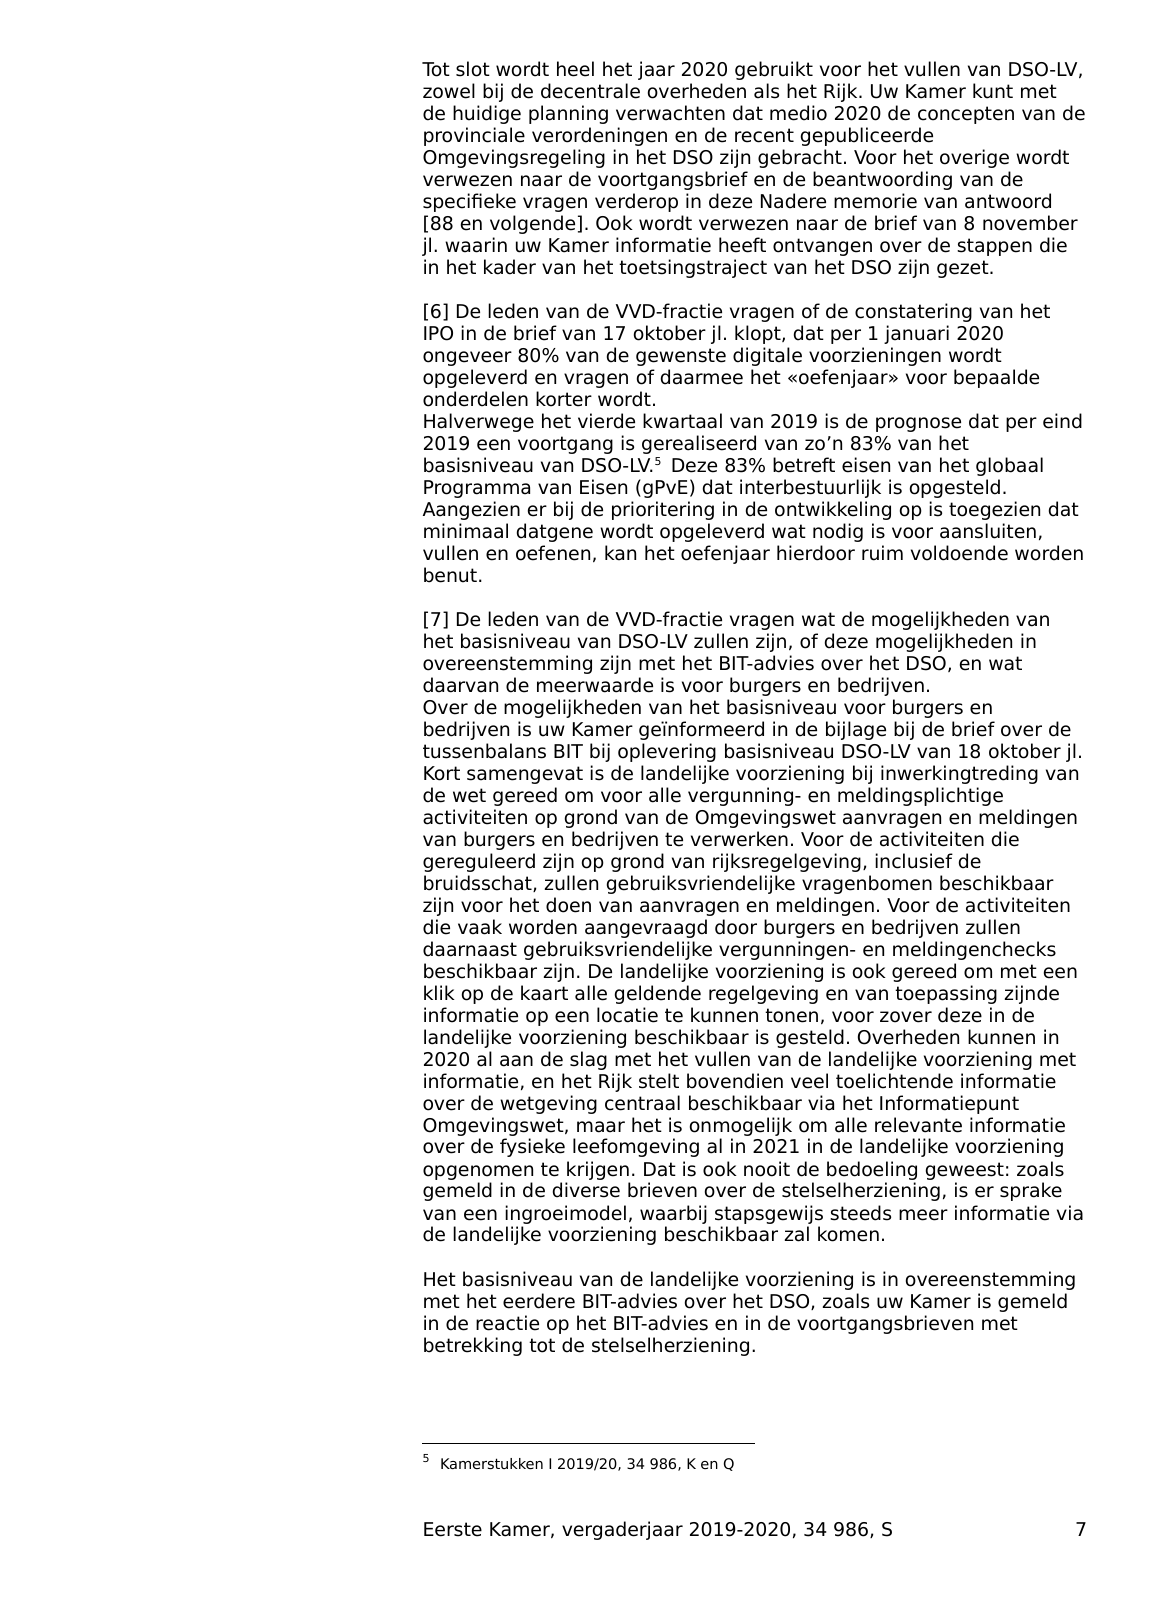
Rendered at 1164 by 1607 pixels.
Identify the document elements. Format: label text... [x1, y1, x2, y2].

text Halverwege het vierde kwartaal van 2019 is de prognose dat per eind 2019 een voortgang is gerealiseerd van zo’n 83% van het basisniveau van DSO-LV. Deze 83% betreft eisen van het globaal Programma van Eisen (gPvE) dat interbestuurlijk is opgesteld. Aangezien er bij de prioritering in de ontwikkeling op is toegezien dat minimaal datgene wordt opgeleverd wat nodig is voor aansluiten, vullen en oefenen, kan het oefenjaar hierdoor ruim voldoende worden benut. [422, 411, 1087, 587]
text [6] De leden van de VVD-fractie vragen of de constatering van het IPO in de brief van 17 oktober jl. klopt, dat per 1 januari 2020 ongeveer 80% van de gewenste digitale voorzieningen wordt opgeleverd en vragen of daarmee het «oefenjaar» voor bepaalde onderdelen korter wordt. [422, 301, 1087, 411]
text Over de mogelijkheden van het basisniveau voor burgers en bedrijven is uw Kamer geïnformeerd in de bijlage bij de brief over de tussenbalans BIT bij oplevering basisniveau DSO-LV van 18 oktober jl. Kort samengevat is de landelijke voorziening bij inwerkingtreding van de wet gereed om voor alle vergunning- en meldingsplichtige activiteiten op grond van de Omgevingswet aanvragen en meldingen van burgers en bedrijven te verwerken. Voor de activiteiten die gereguleerd zijn op grond van rijksregelgeving, inclusief de bruidsschat, zullen gebruiksvriendelijke vragenbomen beschikbaar zijn voor het doen van aanvragen en meldingen. Voor de activiteiten die vaak worden aangevraagd door burgers en bedrijven zullen daarnaast gebruiksvriendelijke vergunningen- en meldingenchecks beschikbaar zijn. De landelijke voorziening is ook gereed om met een klik op de kaart alle geldende regelgeving en van toepassing zijnde informatie op een locatie te kunnen tonen, voor zover deze in de landelijke voorziening beschikbaar is gesteld. Overheden kunnen in 2020 al aan de slag met het vullen van de landelijke voorziening met informatie, en het Rijk stelt bovendien veel toelichtende informatie over de wetgeving centraal beschikbaar via het Informatiepunt Omgevingswet, maar het is onmogelijk om alle relevante informatie over de fysieke leefomgeving al in 2021 in de landelijke voorziening opgenomen te krijgen. Dat is ook nooit de bedoeling geweest: zoals gemeld in de diverse brieven over de stelselherziening, is er sprake van een ingroeimodel, waarbij stapsgewijs steeds meer informatie via de landelijke voorziening beschikbaar zal komen. [422, 697, 1087, 1246]
text Het basisniveau van de landelijke voorziening is in overeenstemming met het eerdere BIT-advies over het DSO, zoals uw Kamer is gemeld in de reactie op het BIT-advies en in de voortgangsbrieven met betrekking tot de stelselherziening. [422, 1268, 1087, 1356]
text Kamerstukken I 2019/20, 34 986, K en Q [422, 1452, 1087, 1474]
text Tot slot wordt heel het jaar 2020 gebruikt voor het vullen van DSO-LV, zowel bij de decentrale overheden als het Rijk. Uw Kamer kunt met de huidige planning verwachten dat medio 2020 de concepten van de provinciale verordeningen en de recent gepubliceerde Omgevingsregeling in het DSO zijn gebracht. Voor het overige wordt verwezen naar de voortgangsbrief en de beantwoording van de specifieke vragen verderop in deze Nadere memorie van antwoord [88 en volgende]. Ook wordt verwezen naar de brief van 8 november jl. waarin uw Kamer informatie heeft ontvangen over de stappen die in het kader van het toetsingstraject van het DSO zijn gezet. [422, 59, 1087, 279]
text [7] De leden van de VVD-fractie vragen wat de mogelijkheden van het basisniveau van DSO-LV zullen zijn, of deze mogelijkheden in overeenstemming zijn met het BIT-advies over het DSO, en wat daarvan de meerwaarde is voor burgers en bedrijven. [422, 609, 1087, 697]
